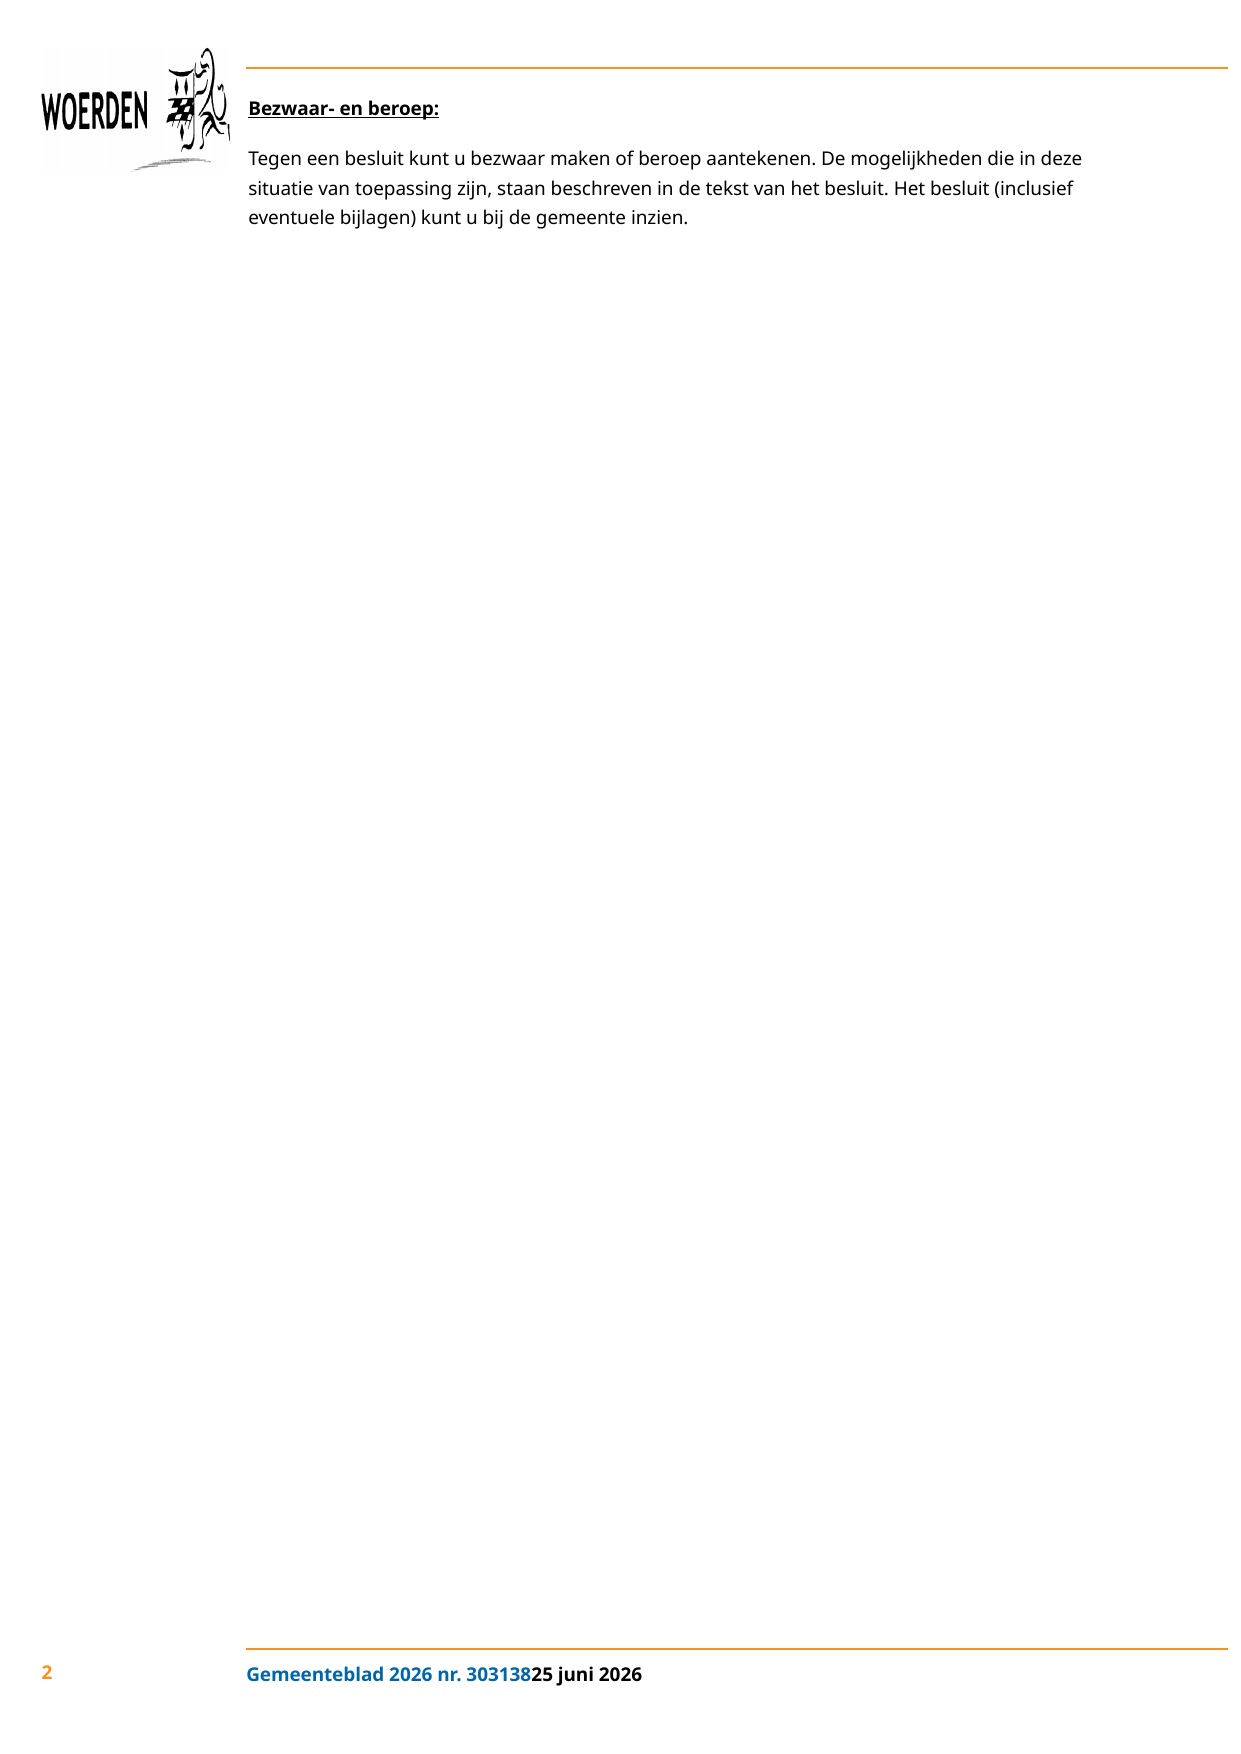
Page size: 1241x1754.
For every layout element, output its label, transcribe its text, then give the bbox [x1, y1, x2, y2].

text Bezwaar- en beroep: [248, 95, 1152, 121]
text Tegen een besluit kunt u bezwaar maken of beroep aantekenen. De mogelijkheden die in deze situatie van toepassing zijn, staan beschreven in de tekst van het besluit. Het besluit (inclusief eventuele bijlagen) kunt u bij de gemeente inzien. [248, 145, 1152, 230]
picture [41, 47, 231, 172]
